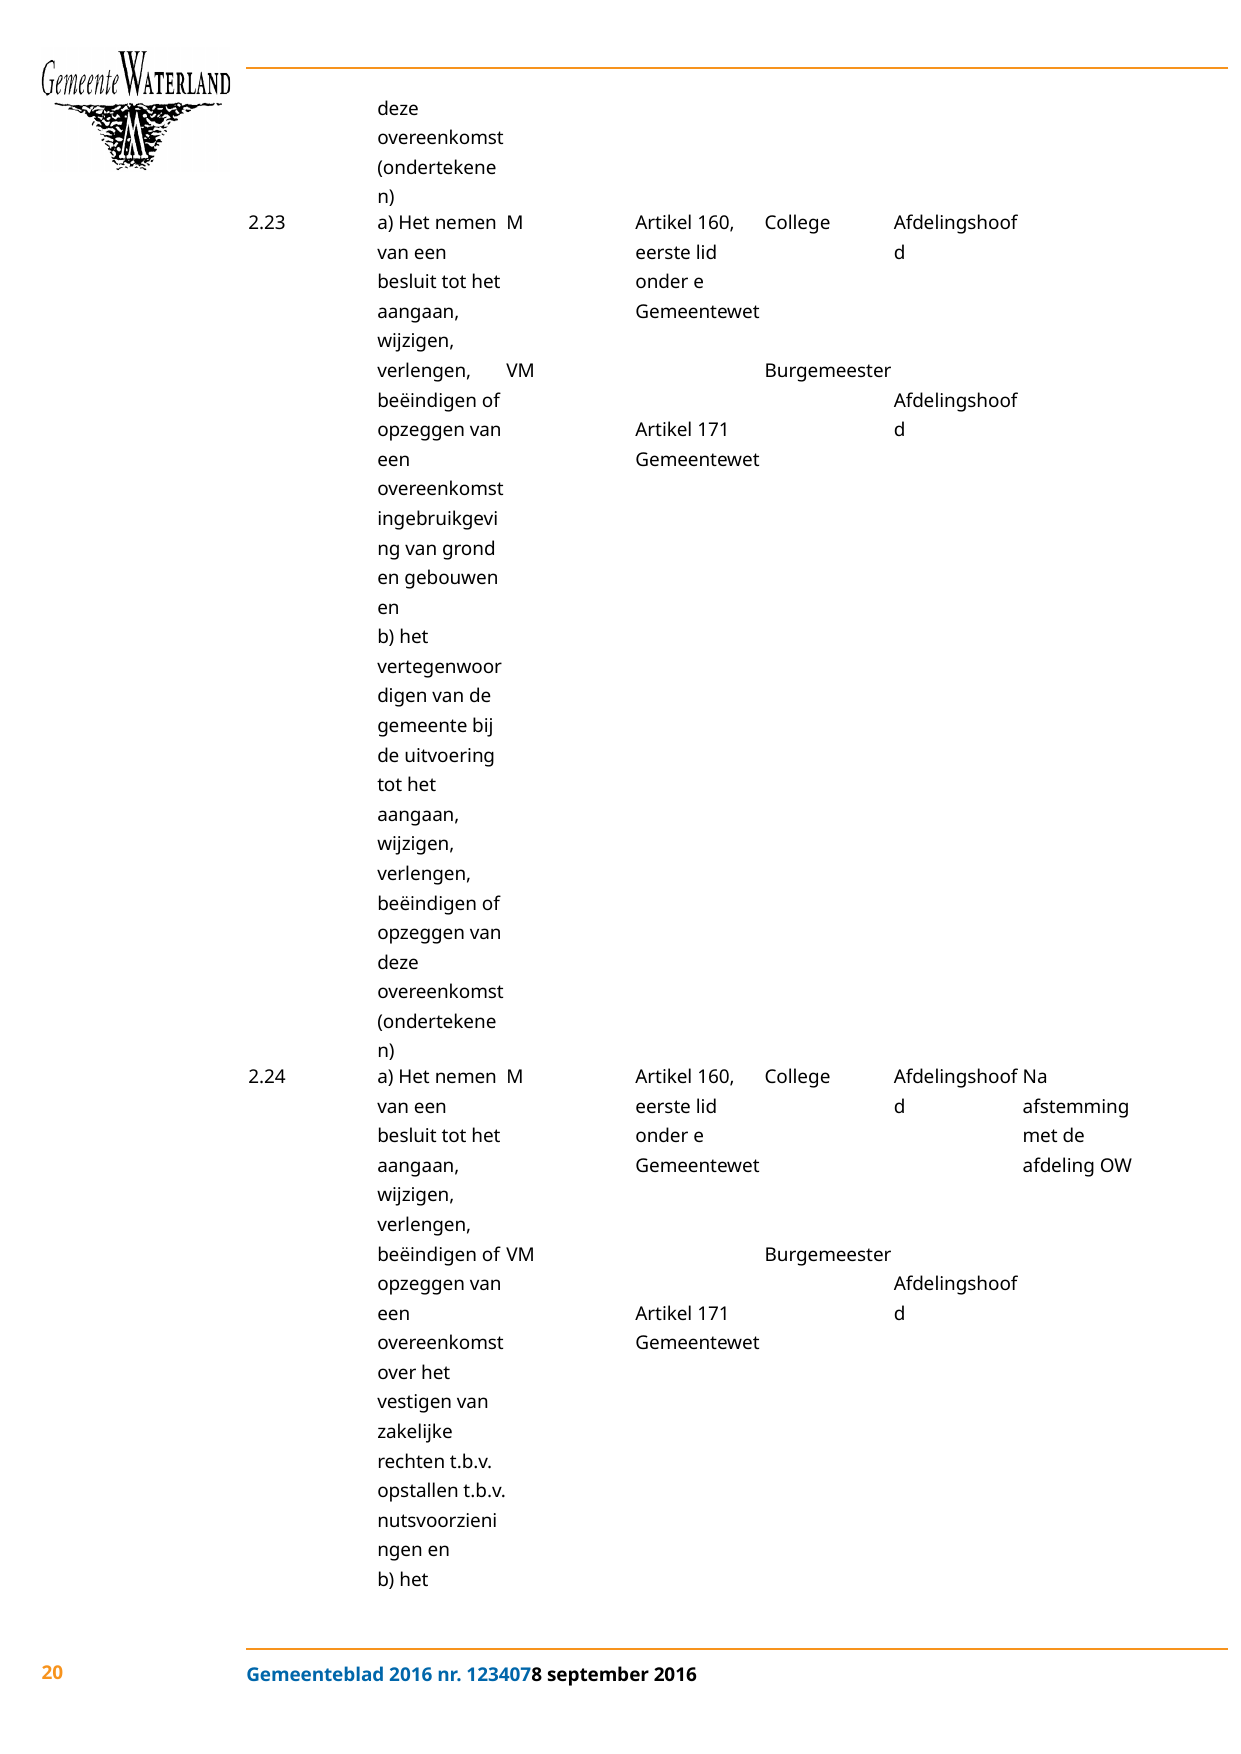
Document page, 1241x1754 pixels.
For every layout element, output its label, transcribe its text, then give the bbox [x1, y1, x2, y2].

table_cell [506, 95, 635, 209]
table_cell [894, 95, 1022, 209]
table_cell 2.23 [248, 209, 377, 1063]
table_cell Afdelingshoofd Afdelingshoofd [894, 1063, 1022, 1592]
table_cell a) Het nemen van een besluit tot het aangaan, wijzigen, verlengen, beëindigen of opzeggen van een overeenkomst ingebruikgeving van grond en gebouwen en b) het vertegenwoordigen van de gemeente bij de uitvoering tot het aangaan, wijzigen, verlengen, beëindigen of opzeggen van deze overeenkomst (ondertekenen) [377, 209, 506, 1063]
table_cell a) Het nemen van een besluit tot het aangaan, wijzigen, verlengen, beëindigen of opzeggen van een overeenkomst over het vestigen van zakelijke rechten t.b.v. opstallen t.b.v. nutsvoorzieningen en b) het [377, 1063, 506, 1592]
table_cell [635, 95, 764, 209]
table_cell Na afstemming met de afdeling OW [1023, 1063, 1152, 1592]
table_cell 2.24 [248, 1063, 377, 1592]
table_cell M VM [506, 1063, 635, 1592]
table_cell College Burgemeester [764, 209, 893, 1063]
table_cell [1023, 95, 1152, 209]
table_cell Afdelingshoofd Afdelingshoofd [894, 209, 1022, 1063]
table_cell M VM [506, 209, 635, 1063]
table_cell [248, 95, 377, 209]
table_cell deze overeenkomst (ondertekenen) [377, 95, 506, 209]
picture [41, 47, 231, 172]
table_cell [1023, 209, 1152, 1063]
table_cell Artikel 160, eerste lid onder e Gemeentewet Artikel 171 Gemeentewet [635, 1063, 764, 1592]
table_cell Artikel 160, eerste lid onder e Gemeentewet Artikel 171 Gemeentewet [635, 209, 764, 1063]
table_cell College Burgemeester [764, 1063, 893, 1592]
table_cell [764, 95, 893, 209]
